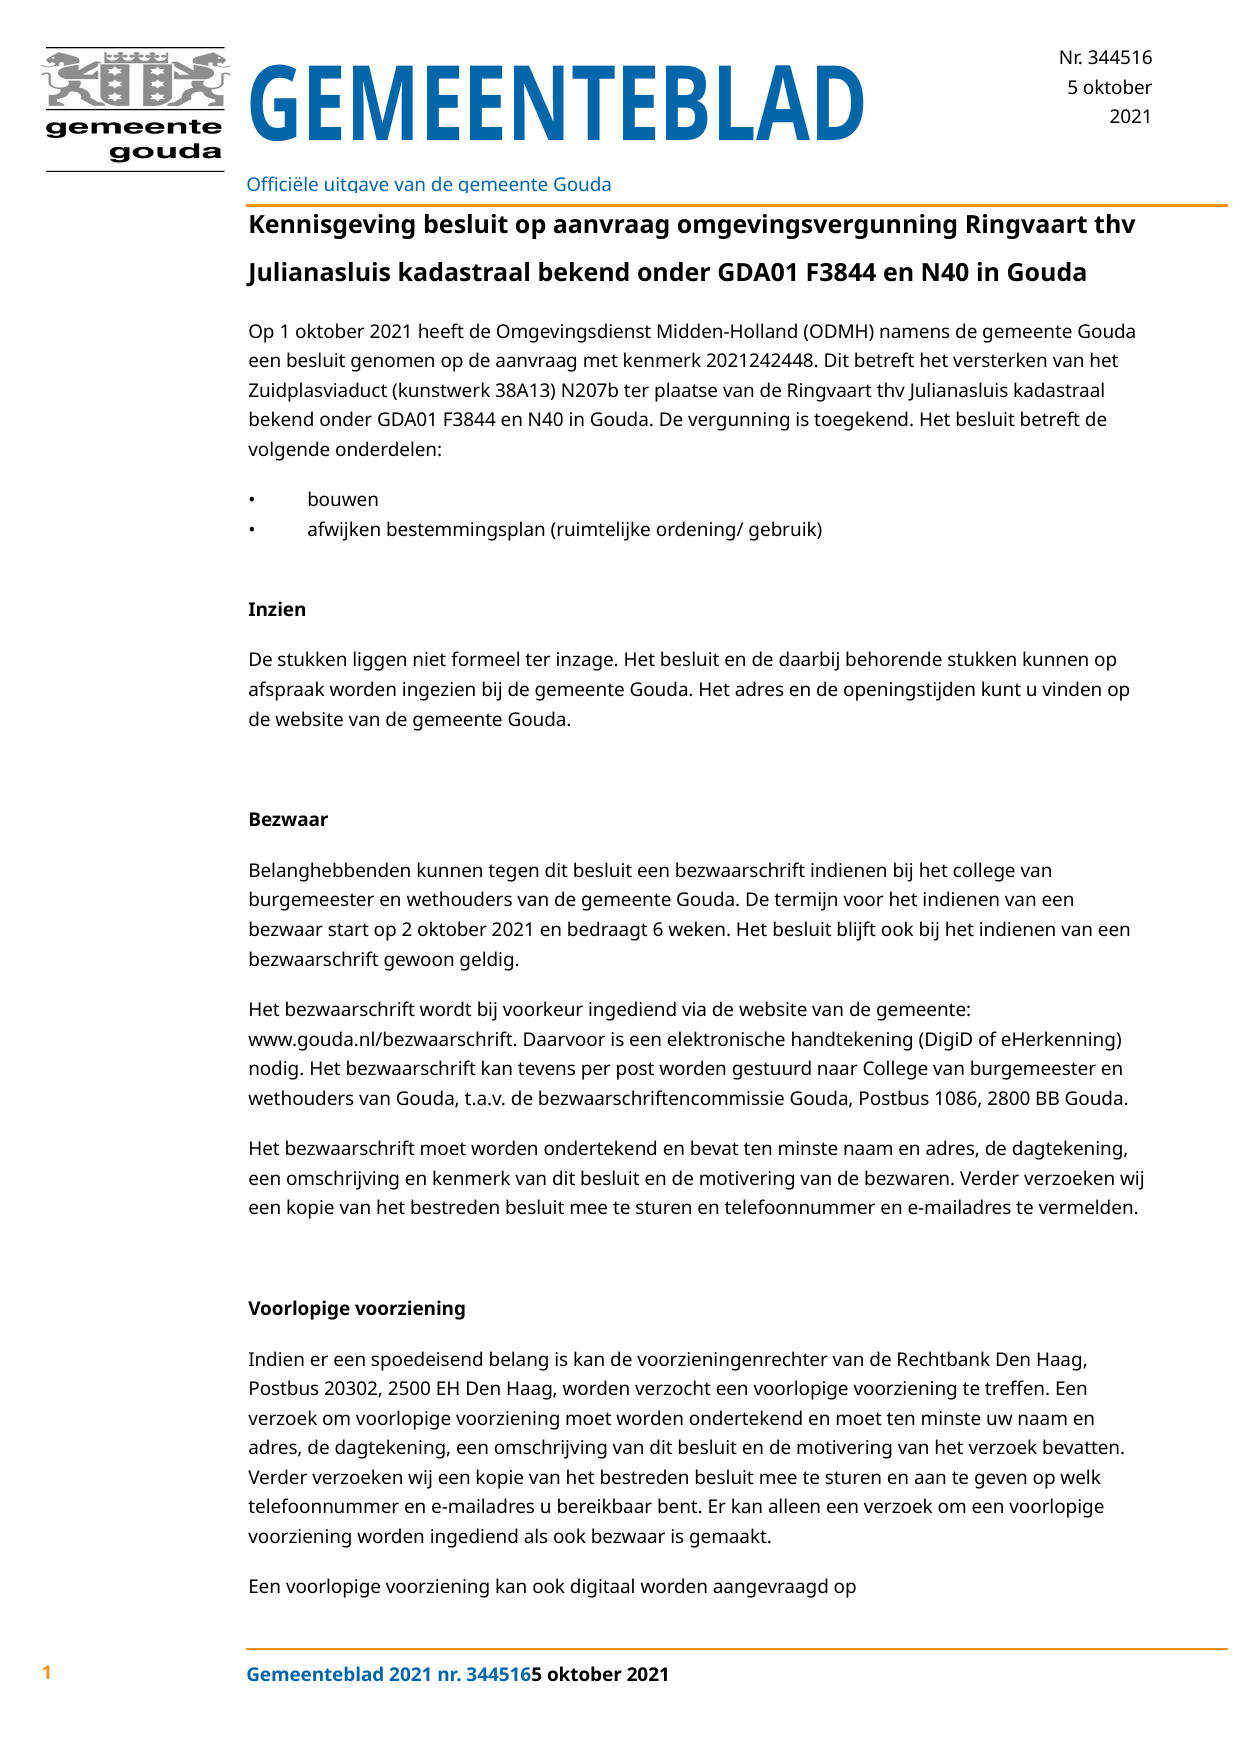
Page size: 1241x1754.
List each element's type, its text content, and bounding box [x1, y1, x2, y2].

text Kennisgeving besluit op aanvraag omgevingsvergunning Ringvaart thv Julianasluis kadastraal bekend onder GDA01 F3844 en N40 in Gouda [248, 207, 1152, 288]
picture [41, 47, 231, 172]
text Inzien [248, 596, 1152, 622]
text Het bezwaarschrift moet worden ondertekend en bevat ten minste naam en adres, de dagtekening, een omschrijving en kenmerk van dit besluit en de motivering van de bezwaren. Verder verzoeken wij een kopie van het bestreden besluit mee te sturen en telefoonnummer en e-mailadres te vermelden. [248, 1135, 1152, 1220]
list bouwen [248, 487, 1152, 512]
text De stukken liggen niet formeel ter inzage. Het besluit en de daarbij behorende stukken kunnen op afspraak worden ingezien bij de gemeente Gouda. Het adres en de openingstijden kunt u vinden op de website van de gemeente Gouda. [248, 647, 1152, 732]
text Indien er een spoedeisend belang is kan de voorzieningenrechter van de Rechtbank Den Haag, Postbus 20302, 2500 EH Den Haag, worden verzocht een voorlopige voorziening te treffen. Een verzoek om voorlopige voorziening moet worden ondertekend en moet ten minste uw naam en adres, de dagtekening, een omschrijving van dit besluit en de motivering van het verzoek bevatten. Verder verzoeken wij een kopie van het bestreden besluit mee te sturen en aan te geven op welk telefoonnummer en e-mailadres u bereikbaar bent. Er kan alleen een verzoek om een voorlopige voorziening worden ingediend als ook bezwaar is gemaakt. [248, 1346, 1152, 1549]
text Een voorlopige voorziening kan ook digitaal worden aangevraagd op [248, 1574, 1152, 1599]
text Bezwaar [248, 807, 1152, 832]
text Het bezwaarschrift wordt bij voorkeur ingediend via de website van de gemeente: www.gouda.nl/bezwaarschrift. Daarvoor is een elektronische handtekening (DigiD of eHerkenning) nodig. Het bezwaarschrift kan tevens per post worden gestuurd naar College van burgemeester en wethouders van Gouda, t.a.v. de bezwaarschriftencommissie Gouda, Postbus 1086, 2800 BB Gouda. [248, 996, 1152, 1111]
list afwijken bestemmingsplan (ruimtelijke ordening/ gebruik) [248, 516, 1152, 542]
text Op 1 oktober 2021 heeft de Omgevingsdienst Midden-Holland (ODMH) namens de gemeente Gouda een besluit genomen op de aanvraag met kenmerk 2021242448. Dit betreft het versterken van het Zuidplasviaduct (kunstwerk 38A13) N207b ter plaatse van de Ringvaart thv Julianasluis kadastraal bekend onder GDA01 F3844 en N40 in Gouda. De vergunning is toegekend. Het besluit betreft de volgende onderdelen: [248, 318, 1152, 462]
text Voorlopige voorziening [248, 1295, 1152, 1321]
text Belanghebbenden kunnen tegen dit besluit een bezwaarschrift indienen bij het college van burgemeester en wethouders van de gemeente Gouda. De termijn voor het indienen van een bezwaar start op 2 oktober 2021 en bedraagt 6 weken. Het besluit blijft ook bij het indienen van een bezwaarschrift gewoon geldig. [248, 857, 1152, 972]
